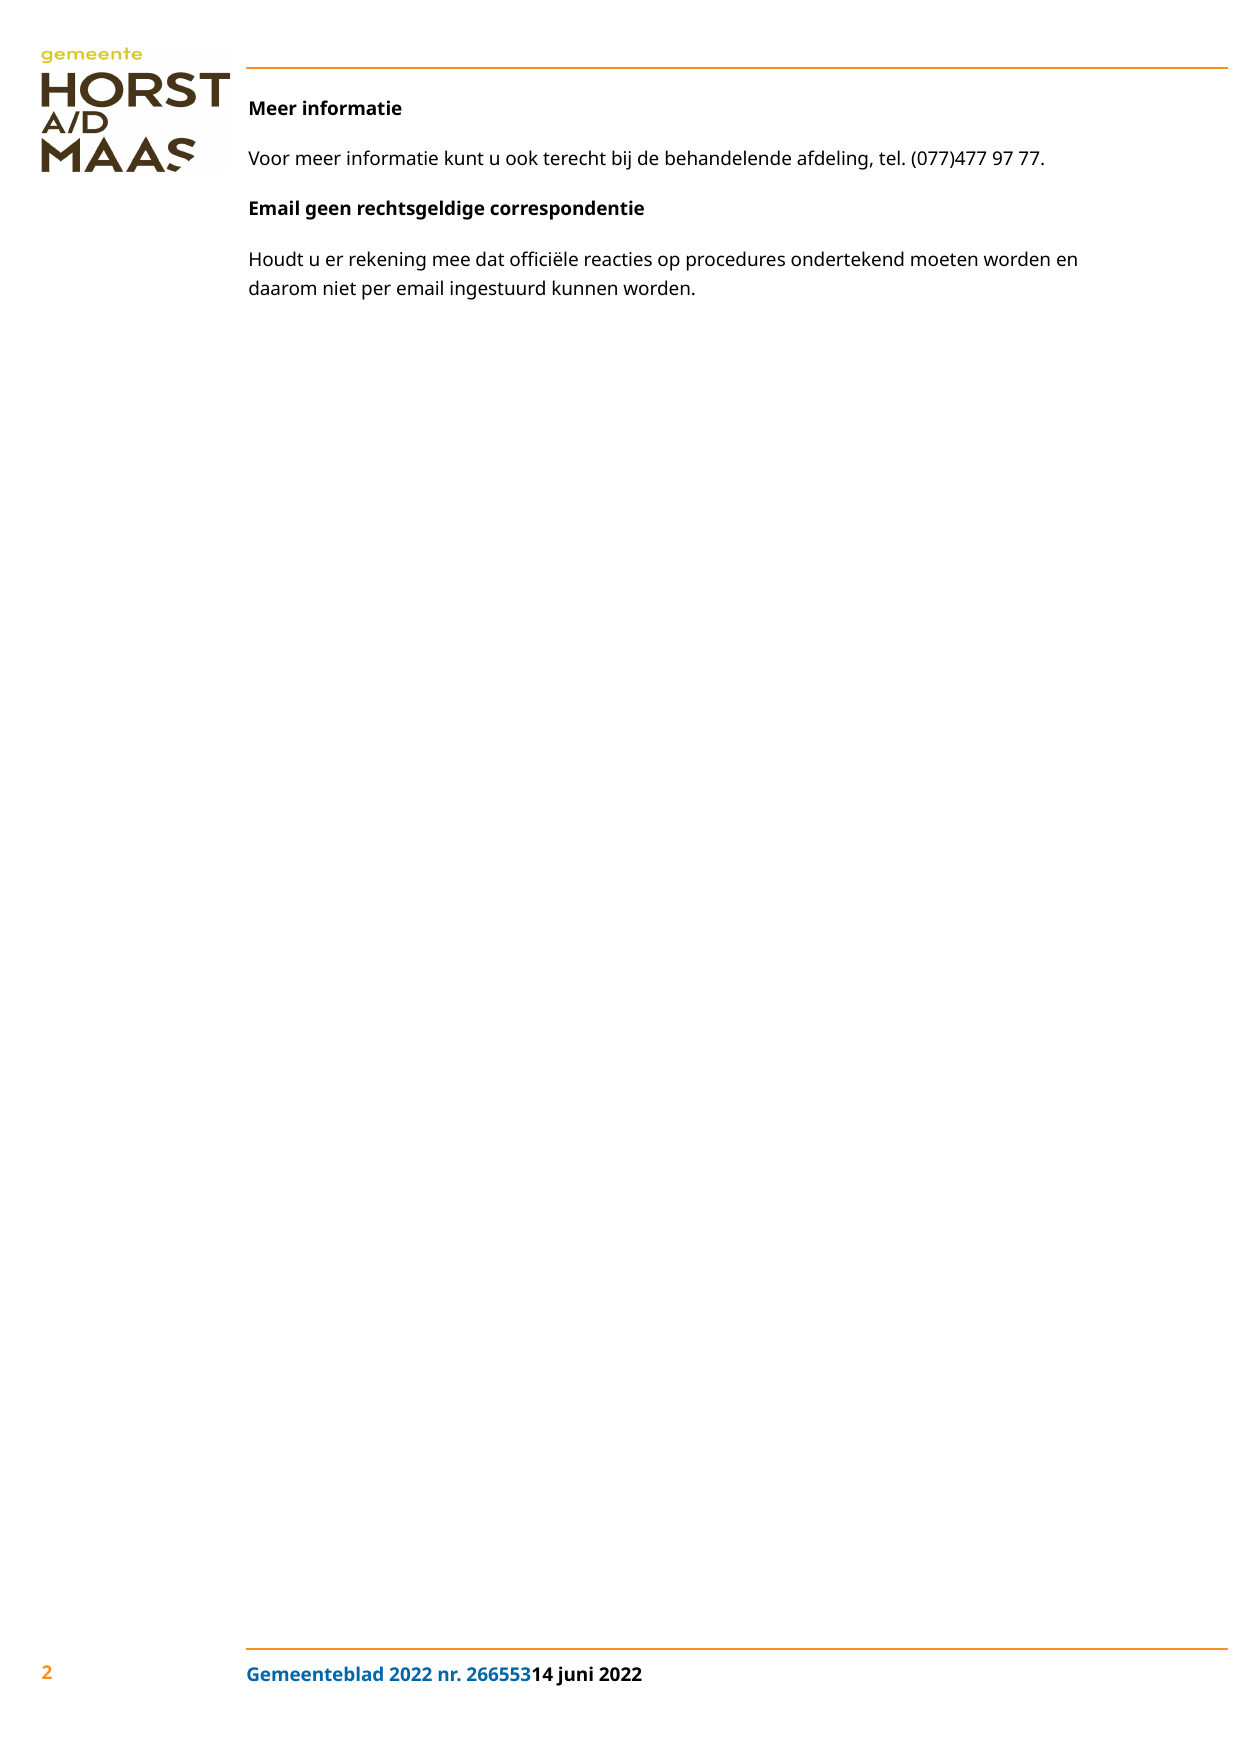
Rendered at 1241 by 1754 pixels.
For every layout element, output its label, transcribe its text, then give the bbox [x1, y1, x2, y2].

picture [41, 47, 231, 172]
text Voor meer informatie kunt u ook terecht bij de behandelende afdeling, tel. (077)477 97 77. [248, 145, 1152, 171]
text Houdt u er rekening mee dat officiële reacties op procedures ondertekend moeten worden en daarom niet per email ingestuurd kunnen worden. [248, 246, 1152, 301]
text Meer informatie [248, 95, 1152, 121]
text Email geen rechtsgeldige correspondentie [248, 196, 1152, 221]
